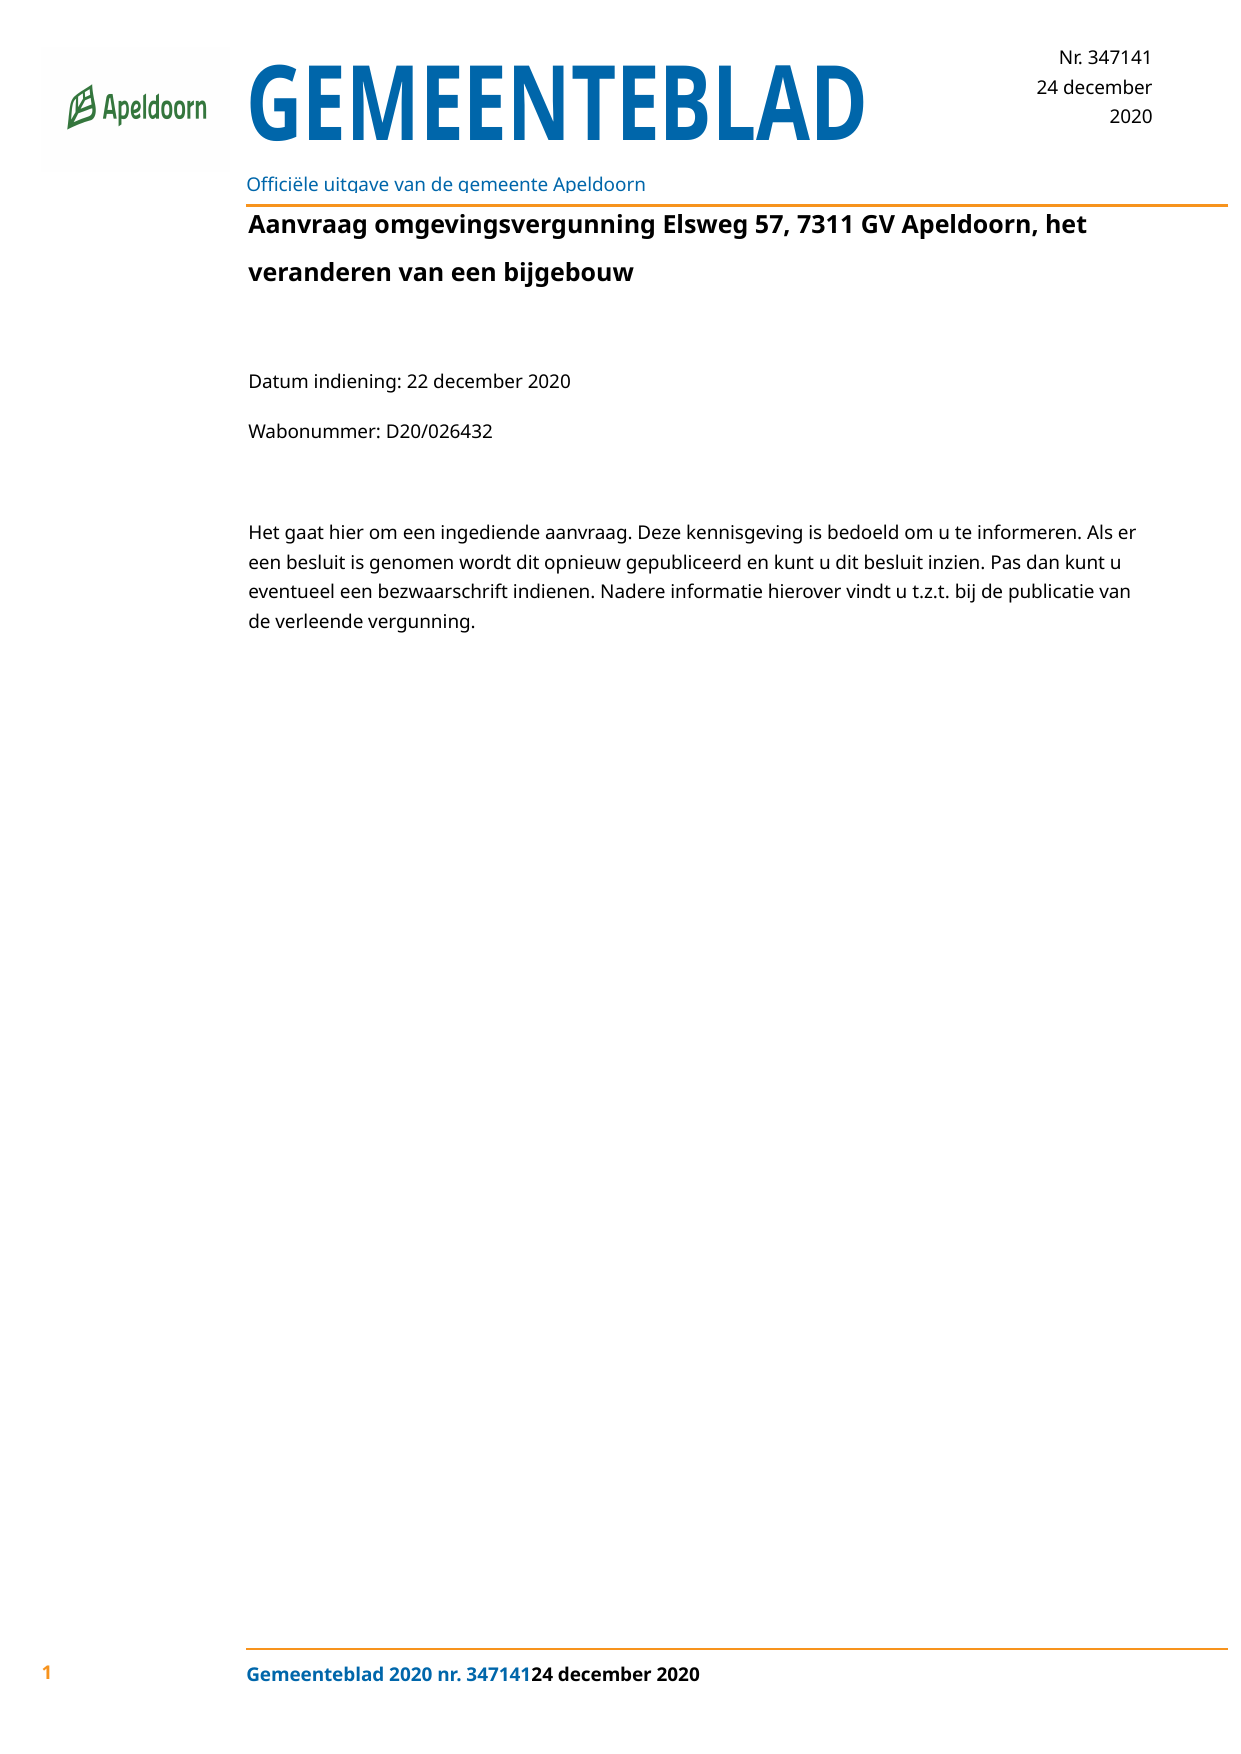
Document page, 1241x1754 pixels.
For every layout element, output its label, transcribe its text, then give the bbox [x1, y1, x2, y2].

text Het gaat hier om een ingediende aanvraag. Deze kennisgeving is bedoeld om u te informeren. Als er een besluit is genomen wordt dit opnieuw gepubliceerd en kunt u dit besluit inzien. Pas dan kunt u eventueel een bezwaarschrift indienen. Nadere informatie hierover vindt u t.z.t. bij de publicatie van de verleende vergunning. [248, 519, 1152, 634]
text Wabonummer: D20/026432 [248, 419, 1152, 444]
picture [41, 47, 231, 172]
text Aanvraag omgevingsvergunning Elsweg 57, 7311 GV Apeldoorn, het veranderen van een bijgebouw [248, 207, 1152, 288]
text Datum indiening: 22 december 2020 [248, 368, 1152, 394]
